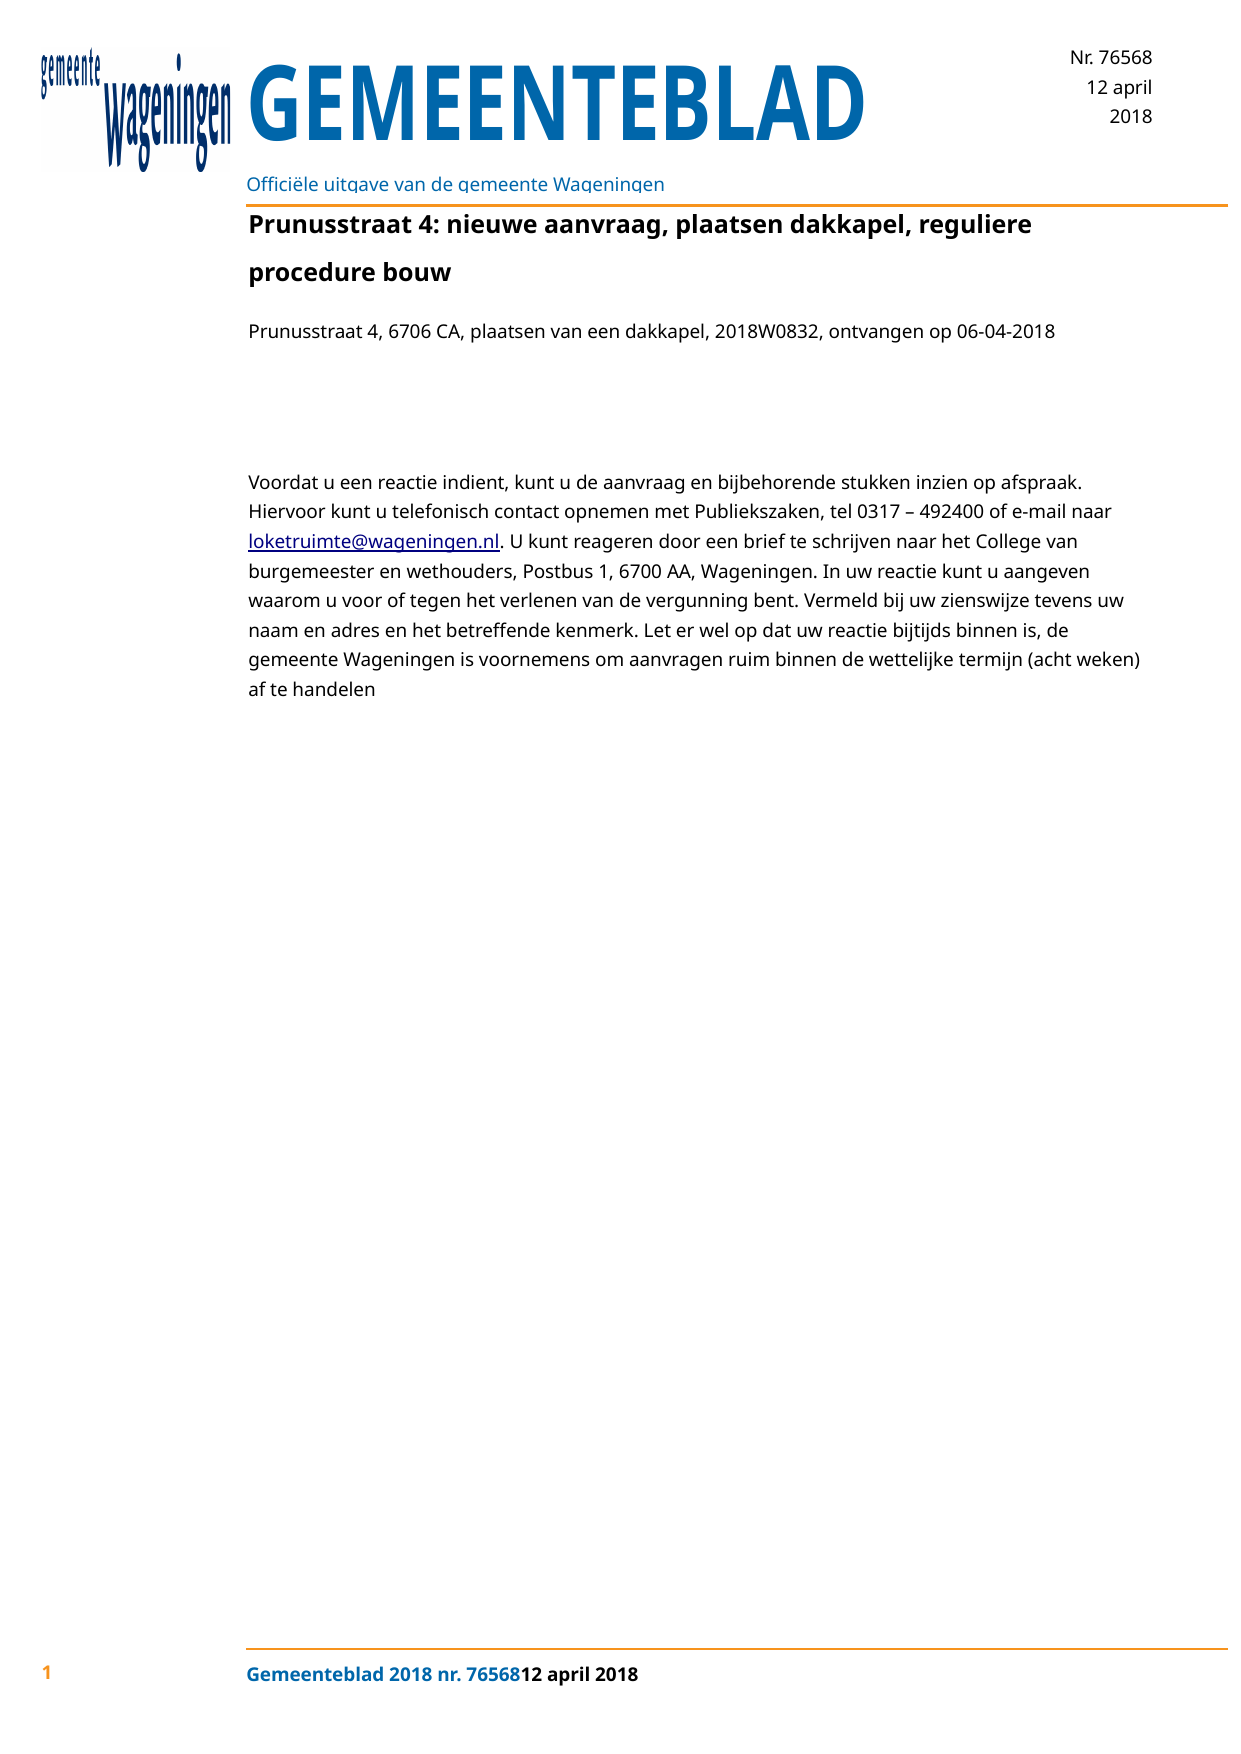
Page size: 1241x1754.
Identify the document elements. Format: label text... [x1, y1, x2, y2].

picture [41, 47, 231, 172]
text Prunusstraat 4, 6706 CA, plaatsen van een dakkapel, 2018W0832, ontvangen op 06-04-2018 [248, 318, 1152, 344]
text Voordat u een reactie indient, kunt u de aanvraag en bijbehorende stukken inzien op afspraak. Hiervoor kunt u telefonisch contact opnemen met Publiekszaken, tel 0317 – 492400 of e-mail naar loketruimte@wageningen.nl. U kunt reageren door een brief te schrijven naar het College van burgemeester en wethouders, Postbus 1, 6700 AA, Wageningen. In uw reactie kunt u aangeven waarom u voor of tegen het verlenen van de vergunning bent. Vermeld bij uw zienswijze tevens uw naam en adres en het betreffende kenmerk. Let er wel op dat uw reactie bijtijds binnen is, de gemeente Wageningen is voornemens om aanvragen ruim binnen de wettelijke termijn (acht weken) af te handelen [248, 469, 1152, 702]
text Prunusstraat 4: nieuwe aanvraag, plaatsen dakkapel, reguliere procedure bouw [248, 207, 1152, 288]
